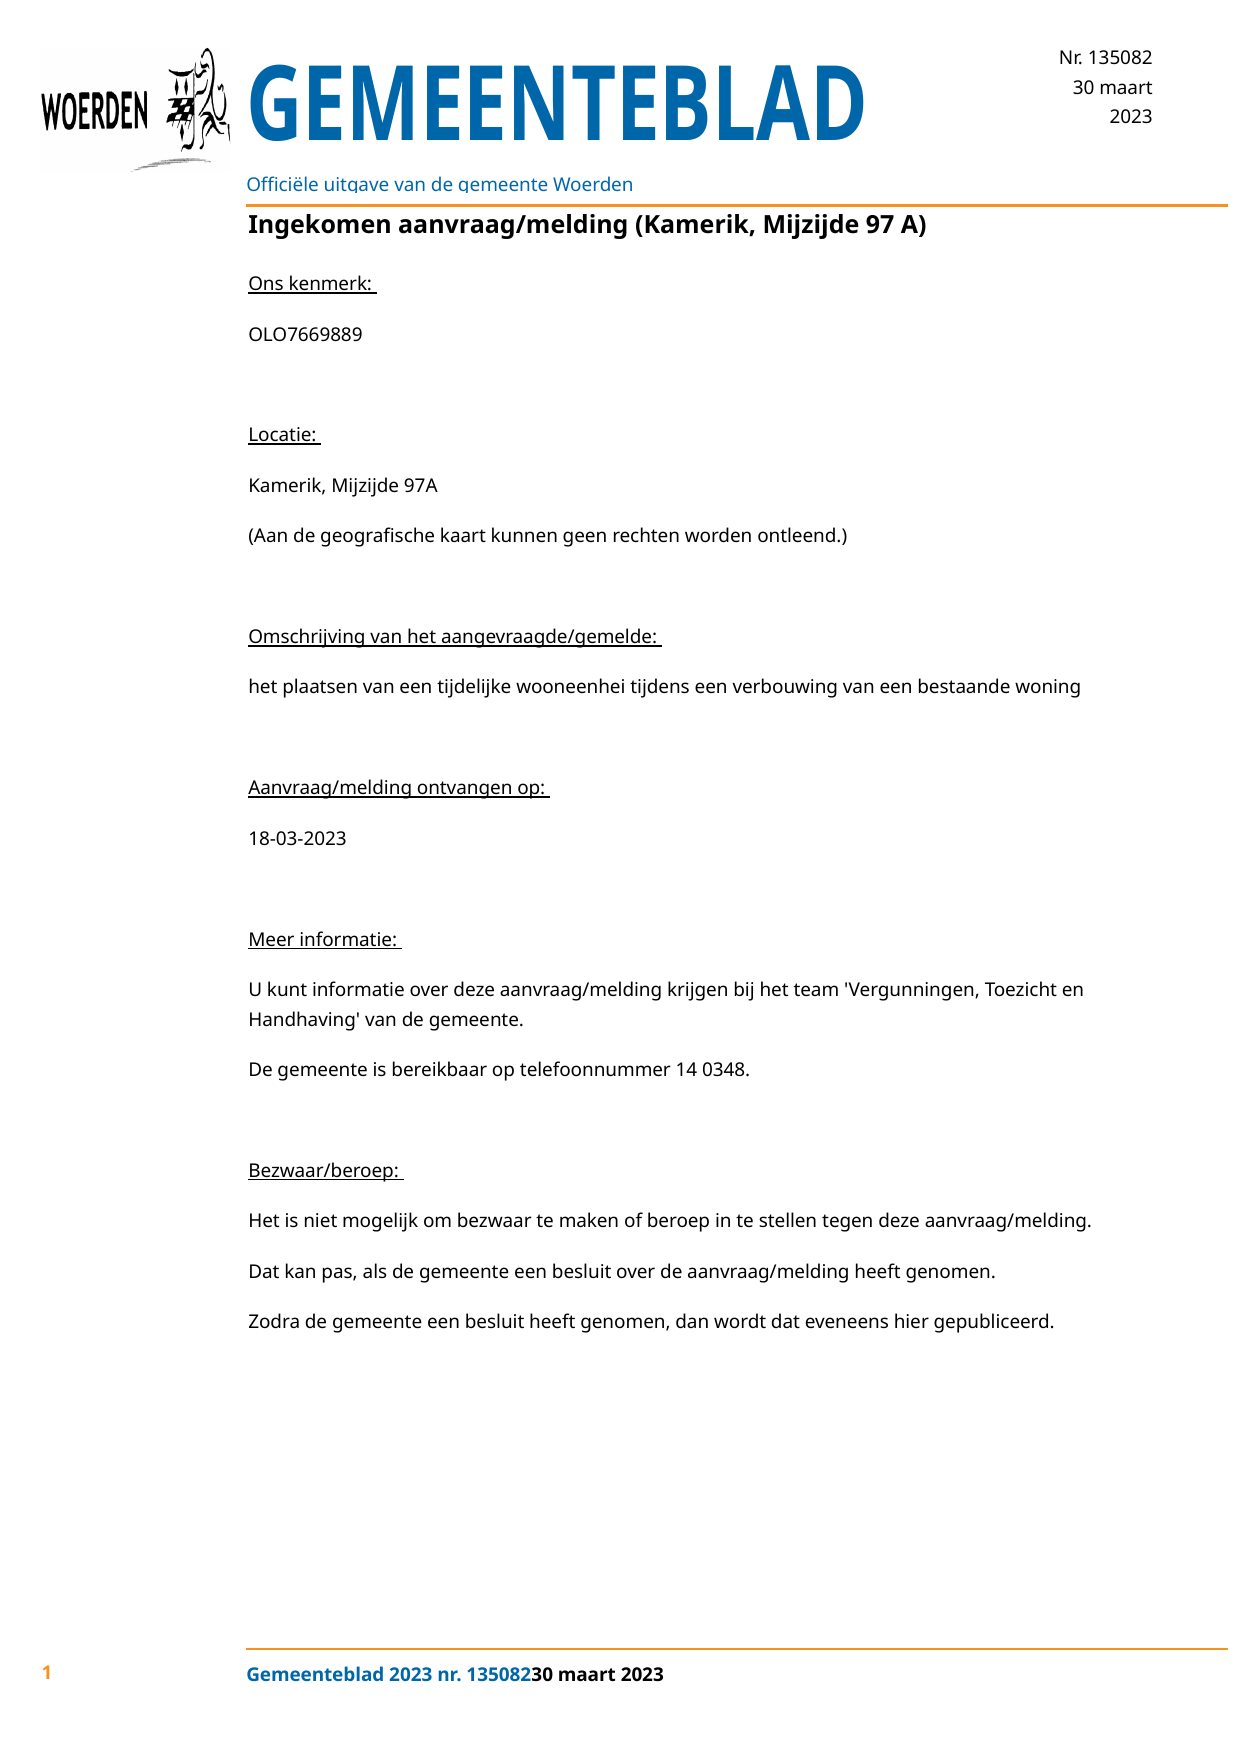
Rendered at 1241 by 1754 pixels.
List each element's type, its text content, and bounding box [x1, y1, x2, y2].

text (Aan de geografische kaart kunnen geen rechten worden ontleend.) [248, 522, 1152, 548]
text Locatie: [248, 422, 1152, 447]
text De gemeente is bereikbaar op telefoonnummer 14 0348. [248, 1056, 1152, 1082]
text Zodra de gemeente een besluit heeft genomen, dan wordt dat eveneens hier gepubliceerd. [248, 1308, 1152, 1334]
text Ingekomen aanvraag/melding (Kamerik, Mijzijde 97 A) [248, 207, 1152, 241]
text 18-03-2023 [248, 825, 1152, 851]
text Bezwaar/beroep: [248, 1157, 1152, 1183]
text Omschrijving van het aangevraagde/gemelde: [248, 623, 1152, 649]
text Aanvraag/melding ontvangen op: [248, 774, 1152, 800]
text Meer informatie: [248, 926, 1152, 951]
text Dat kan pas, als de gemeente een besluit over de aanvraag/melding heeft genomen. [248, 1258, 1152, 1283]
text het plaatsen van een tijdelijke wooneenhei tijdens een verbouwing van een bestaande woning [248, 674, 1152, 699]
text U kunt informatie over deze aanvraag/melding krijgen bij het team 'Vergunningen, Toezicht en Handhaving' van de gemeente. [248, 976, 1152, 1031]
text Kamerik, Mijzijde 97A [248, 472, 1152, 498]
picture [41, 47, 231, 172]
text Het is niet mogelijk om bezwaar te maken of beroep in te stellen tegen deze aanvraag/melding. [248, 1207, 1152, 1233]
text Ons kenmerk: [248, 270, 1152, 296]
text OLO7669889 [248, 321, 1152, 346]
